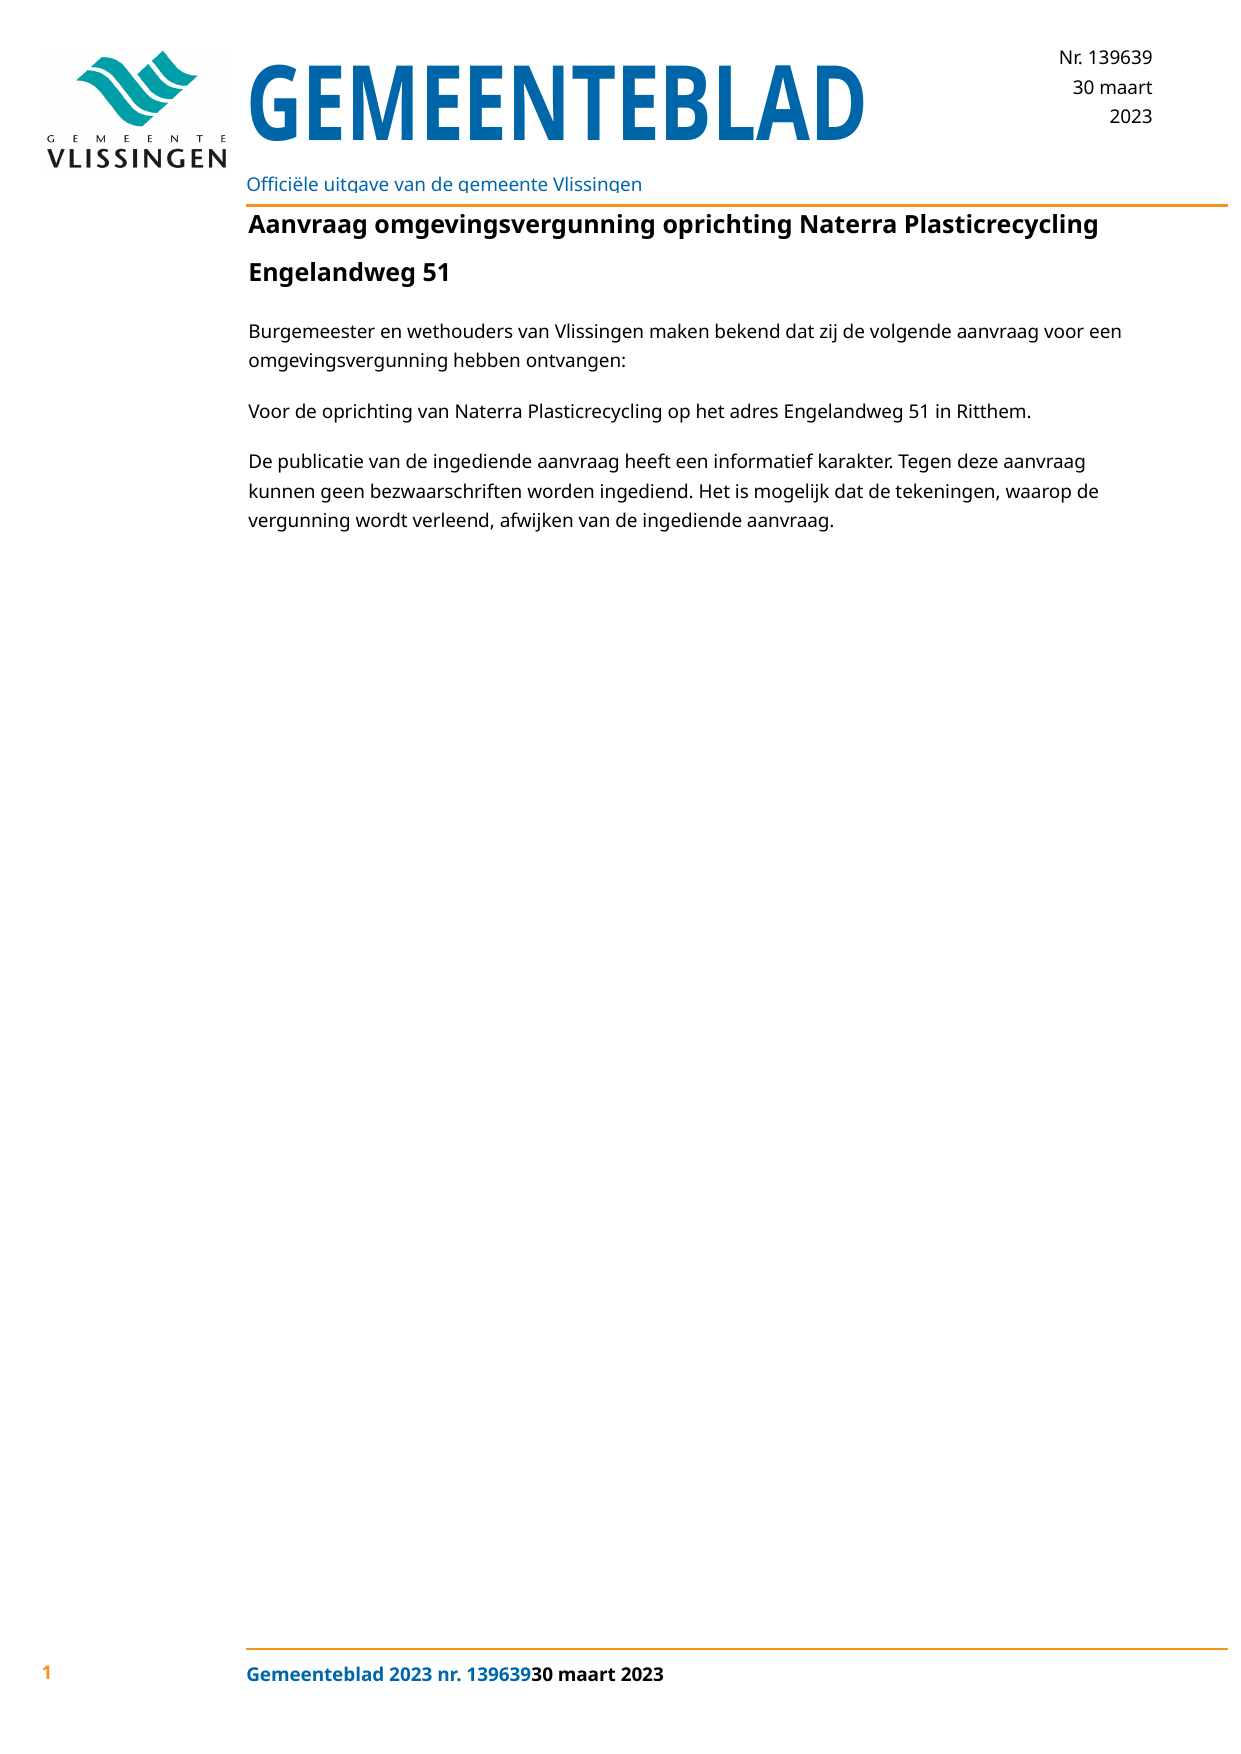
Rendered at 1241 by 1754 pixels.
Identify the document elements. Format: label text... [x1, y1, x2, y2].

picture [41, 47, 231, 172]
text Aanvraag omgevingsvergunning oprichting Naterra Plasticrecycling Engelandweg 51 [248, 207, 1152, 288]
text De publicatie van de ingediende aanvraag heeft een informatief karakter. Tegen deze aanvraag kunnen geen bezwaarschriften worden ingediend. Het is mogelijk dat de tekeningen, waarop de vergunning wordt verleend, afwijken van de ingediende aanvraag. [248, 448, 1152, 533]
text Voor de oprichting van Naterra Plasticrecycling op het adres Engelandweg 51 in Ritthem. [248, 398, 1152, 424]
text Burgemeester en wethouders van Vlissingen maken bekend dat zij de volgende aanvraag voor een omgevingsvergunning hebben ontvangen: [248, 318, 1152, 373]
